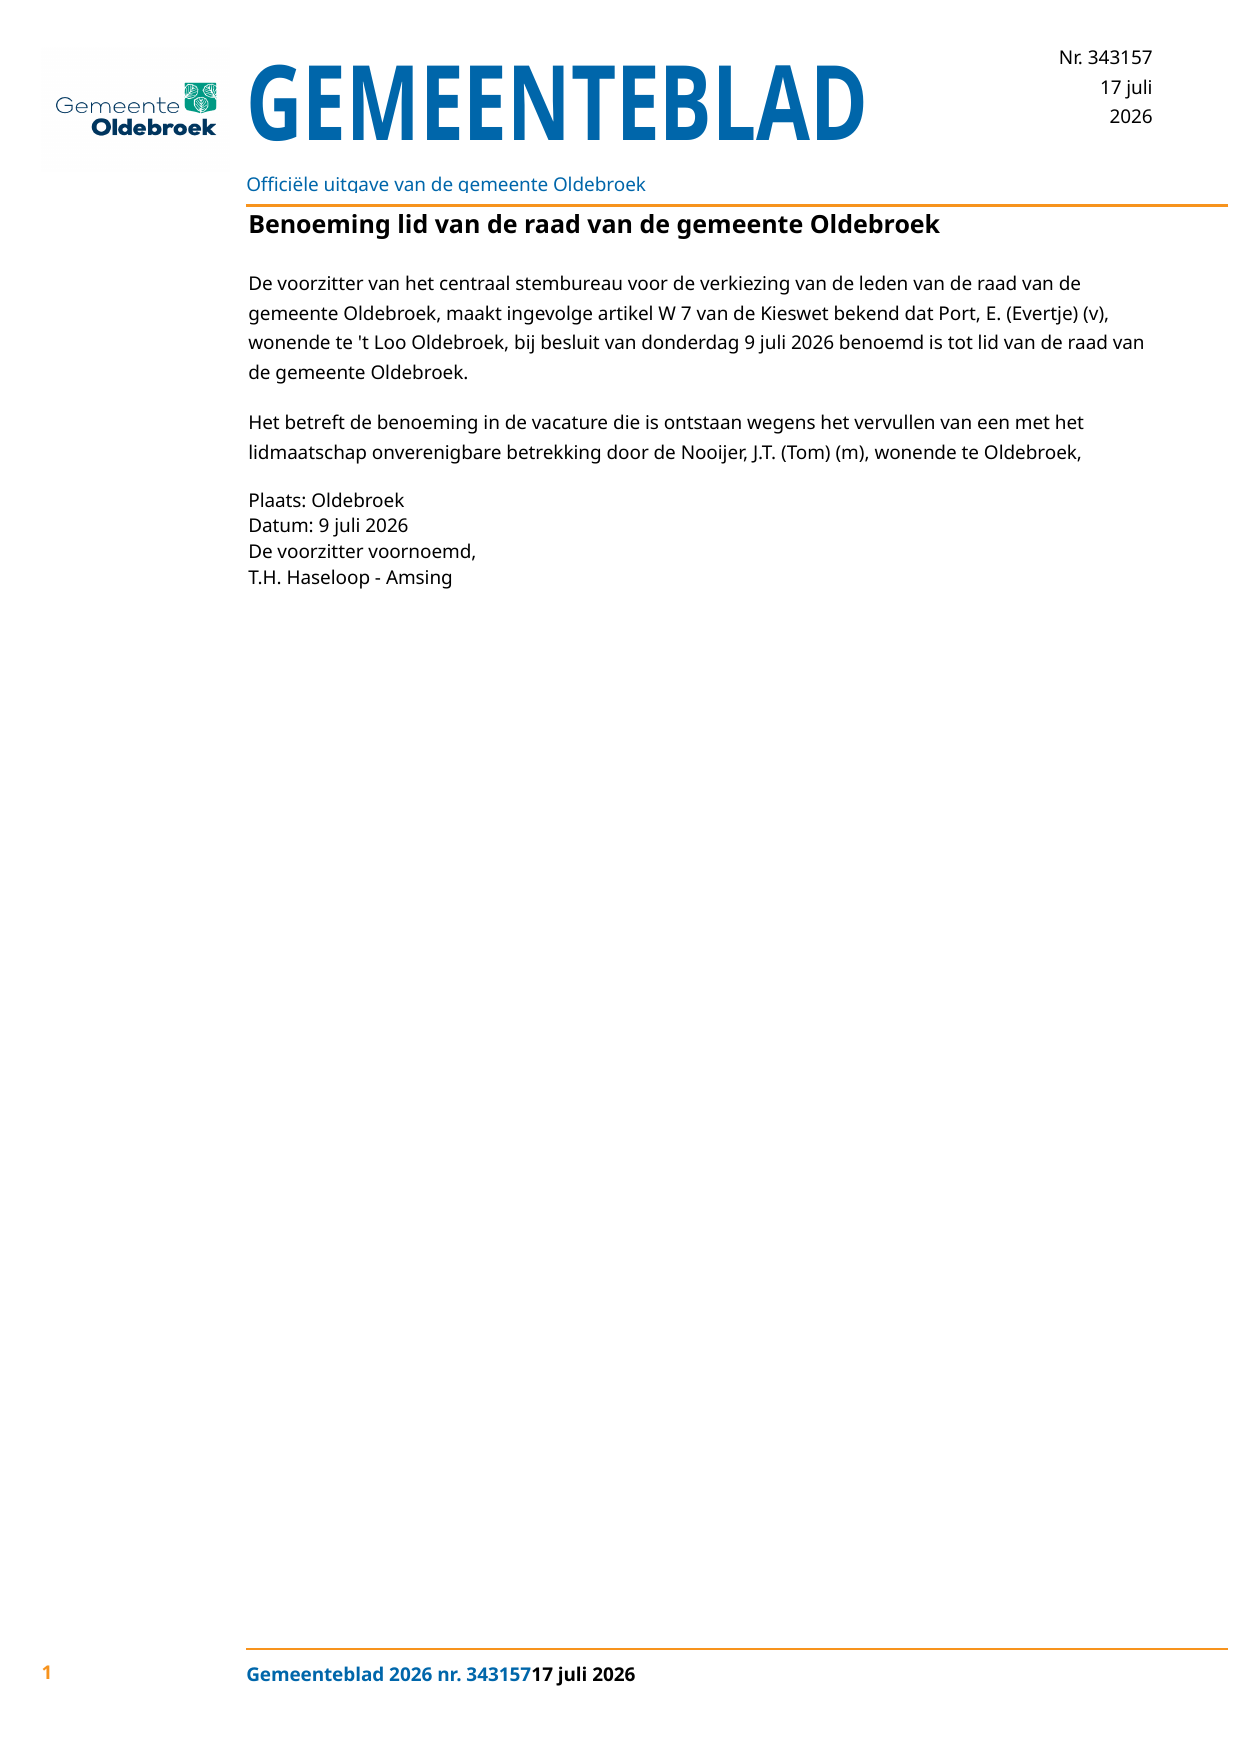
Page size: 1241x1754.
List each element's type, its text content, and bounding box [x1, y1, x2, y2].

text De voorzitter voornoemd, [248, 538, 1152, 564]
text Plaats: Oldebroek [248, 487, 1152, 513]
text Datum: 9 juli 2026 [248, 513, 1152, 538]
text T.H. Haseloop - Amsing [248, 564, 1152, 590]
text Benoeming lid van de raad van de gemeente Oldebroek [248, 207, 1152, 241]
picture [41, 47, 231, 172]
text De voorzitter van het centraal stembureau voor de verkiezing van de leden van de raad van de gemeente Oldebroek, maakt ingevolge artikel W 7 van de Kieswet bekend dat Port, E. (Evertje) (v), wonende te 't Loo Oldebroek, bij besluit van donderdag 9 juli 2026 benoemd is tot lid van de raad van de gemeente Oldebroek. [248, 270, 1152, 385]
text Het betreft de benoeming in de vacature die is ontstaan wegens het vervullen van een met het lidmaatschap onverenigbare betrekking door de Nooijer, J.T. (Tom) (m), wonende te Oldebroek, [248, 409, 1152, 465]
